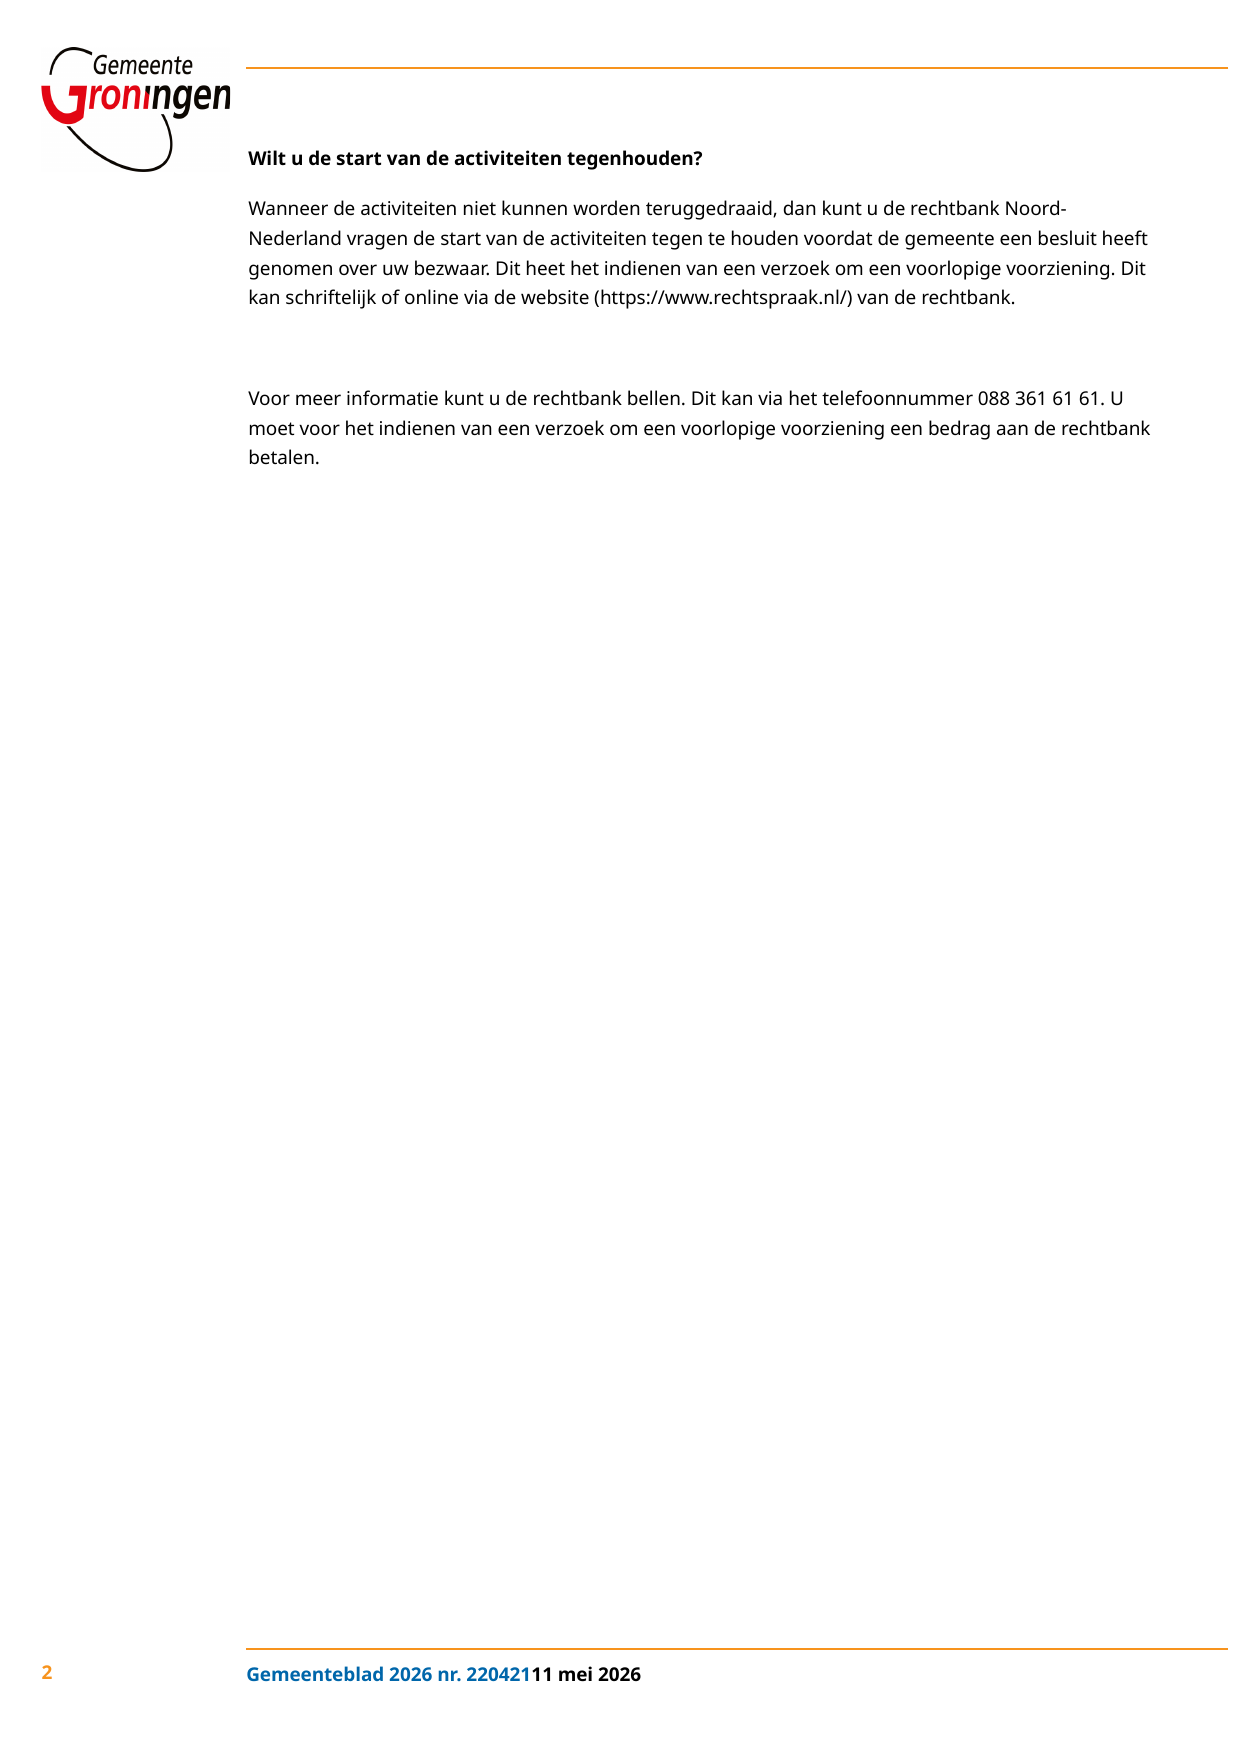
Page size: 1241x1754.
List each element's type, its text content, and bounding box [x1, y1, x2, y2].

text Wanneer de activiteiten niet kunnen worden teruggedraaid, dan kunt u de rechtbank Noord-Nederland vragen de start van de activiteiten tegen te houden voordat de gemeente een besluit heeft genomen over uw bezwaar. Dit heet het indienen van een verzoek om een voorlopige voorziening. Dit kan schriftelijk of online via de website (https://www.rechtspraak.nl/) van de rechtbank. [248, 196, 1152, 310]
text Wilt u de start van de activiteiten tegenhouden? [248, 145, 1152, 171]
text Voor meer informatie kunt u de rechtbank bellen. Dit kan via het telefoonnummer 088 361 61 61. U moet voor het indienen van een verzoek om een voorlopige voorziening een bedrag aan de rechtbank betalen. [248, 385, 1152, 470]
picture [41, 47, 231, 172]
